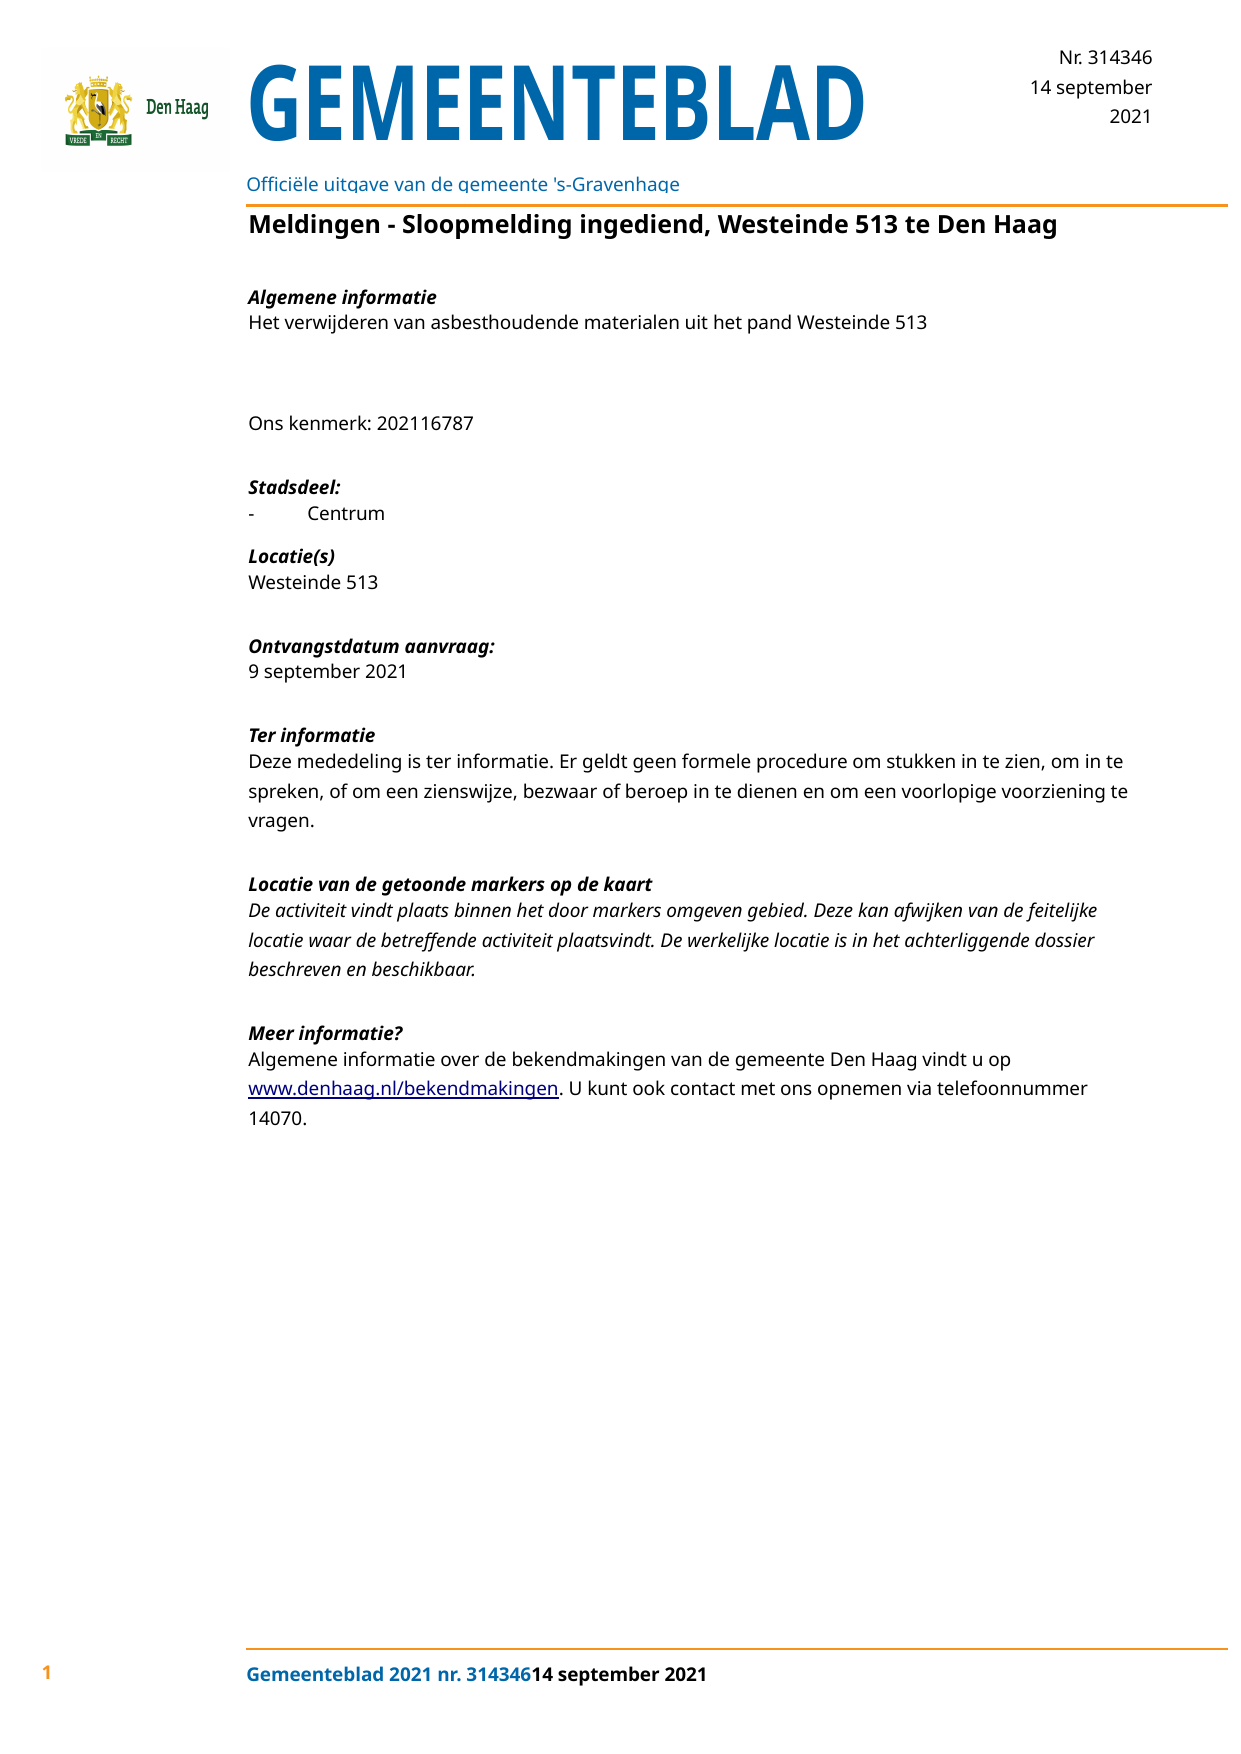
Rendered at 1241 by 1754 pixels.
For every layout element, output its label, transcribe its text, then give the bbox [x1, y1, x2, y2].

text Westeinde 513 [248, 569, 1152, 595]
text Ons kenmerk: 202116787 [248, 410, 1152, 436]
text Ontvangstdatum aanvraag: [248, 633, 1152, 659]
text Algemene informatie over de bekendmakingen van de gemeente Den Haag vindt u op www.denhaag.nl/bekendmakingen. U kunt ook contact met ons opnemen via telefoonnummer 14070. [248, 1046, 1152, 1131]
text Locatie van de getoonde markers op de kaart [248, 871, 1152, 897]
text Het verwijderen van asbesthoudende materialen uit het pand Westeinde 513 [248, 309, 1152, 335]
text Meer informatie? [248, 1020, 1152, 1046]
text Stadsdeel: [248, 474, 1152, 500]
text 9 september 2021 [248, 659, 1152, 684]
picture [41, 47, 231, 172]
text Locatie(s) [248, 543, 1152, 569]
text Algemene informatie [248, 284, 1152, 309]
text Ter informatie [248, 723, 1152, 748]
text Meldingen - Sloopmelding ingediend, Westeinde 513 te Den Haag [248, 207, 1152, 241]
text Deze mededeling is ter informatie. Er geldt geen formele procedure om stukken in te zien, om in te spreken, of om een zienswijze, bezwaar of beroep in te dienen en om een voorlopige voorziening te vragen. [248, 748, 1152, 833]
list Centrum [248, 500, 1152, 526]
text De activiteit vindt plaats binnen het door markers omgeven gebied. Deze kan afwijken van de feitelijke locatie waar de betreffende activiteit plaatsvindt. De werkelijke locatie is in het achterliggende dossier beschreven en beschikbaar. [248, 897, 1152, 982]
